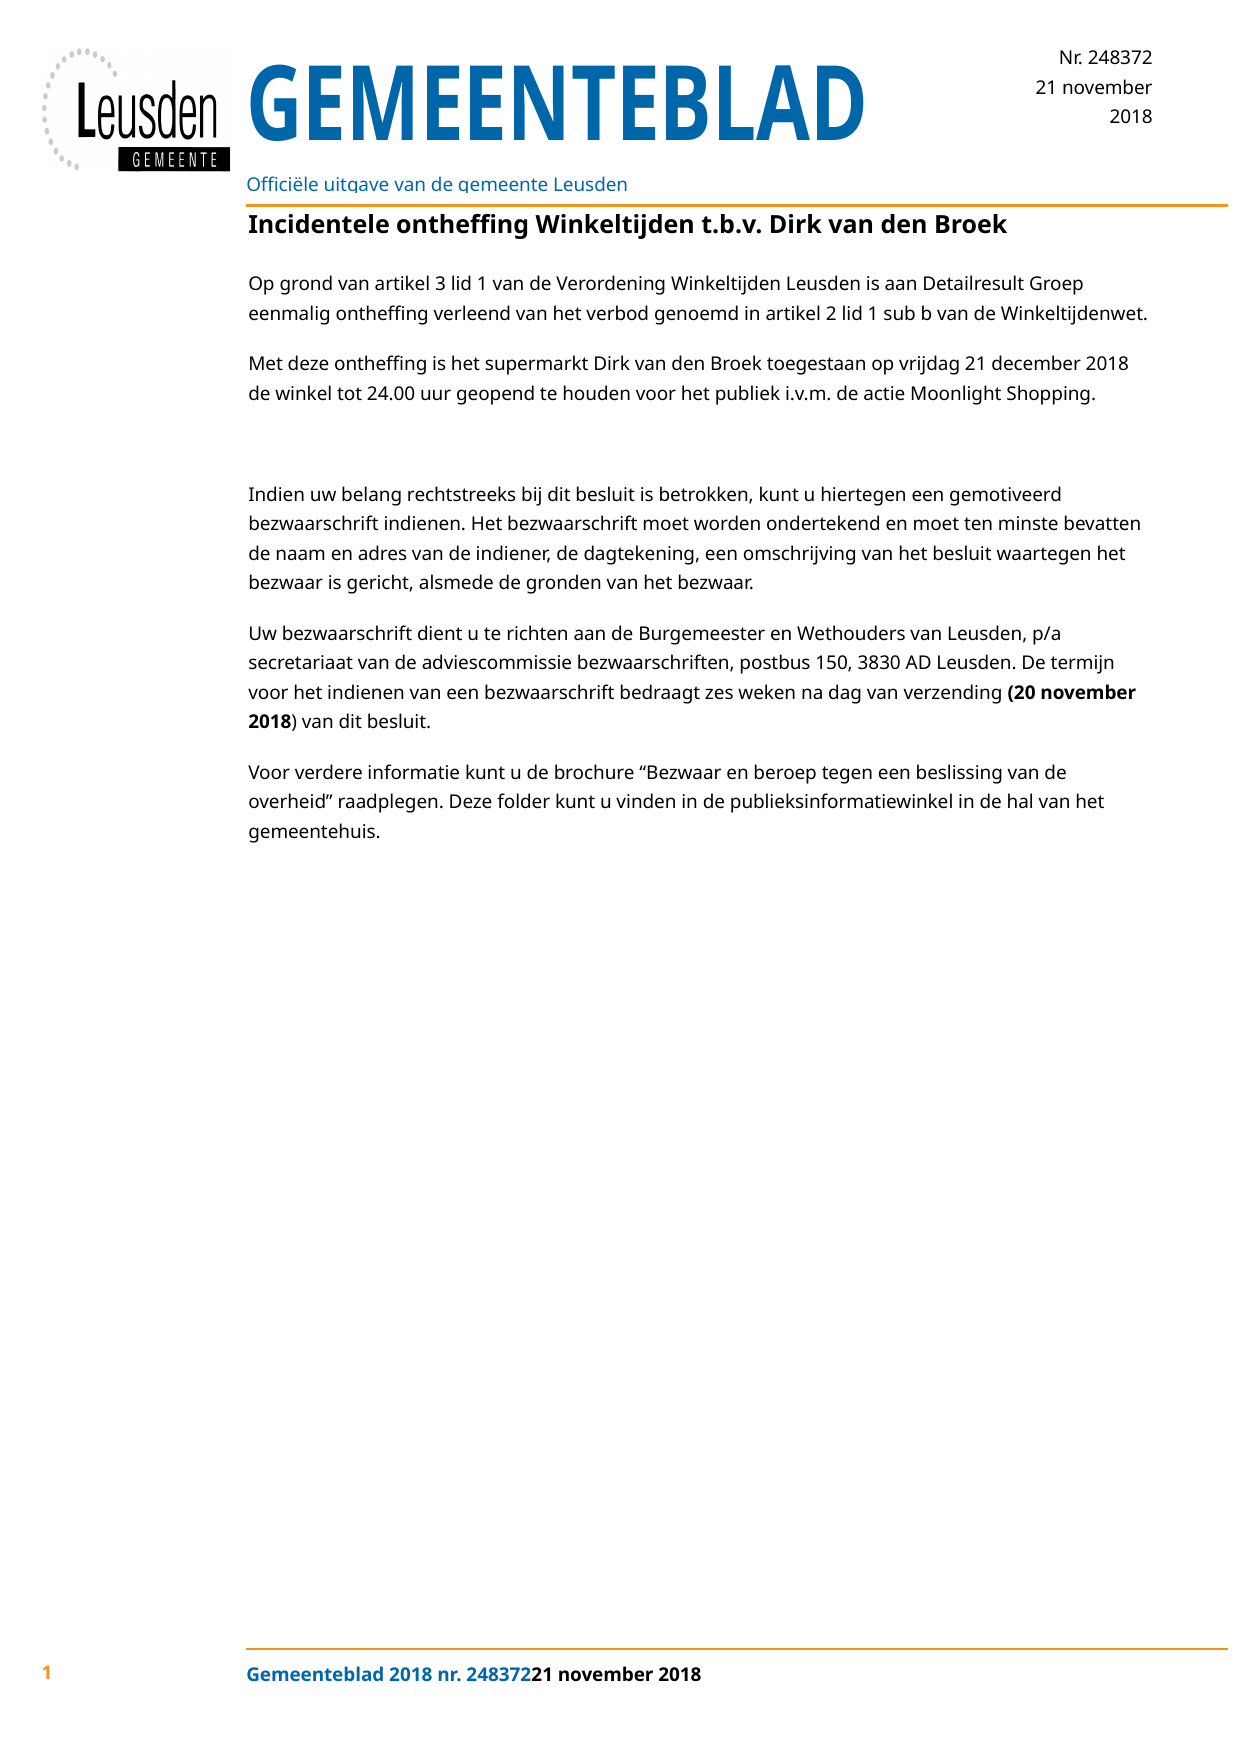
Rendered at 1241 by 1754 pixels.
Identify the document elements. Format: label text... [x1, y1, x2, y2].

picture [41, 47, 231, 172]
text Indien uw belang rechtstreeks bij dit besluit is betrokken, kunt u hiertegen een gemotiveerd bezwaarschrift indienen. Het bezwaarschrift moet worden ondertekend en moet ten minste bevatten de naam en adres van de indiener, de dagtekening, een omschrijving van het besluit waartegen het bezwaar is gericht, alsmede de gronden van het bezwaar. [248, 481, 1152, 595]
text Voor verdere informatie kunt u de brochure “Bezwaar en beroep tegen een beslissing van de overheid” raadplegen. Deze folder kunt u vinden in de publieksinformatiewinkel in de hal van het gemeentehuis. [248, 759, 1152, 844]
text Incidentele ontheffing Winkeltijden t.b.v. Dirk van den Broek [248, 207, 1152, 241]
text Met deze ontheffing is het supermarkt Dirk van den Broek toegestaan op vrijdag 21 december 2018 de winkel tot 24.00 uur geopend te houden voor het publiek i.v.m. de actie Moonlight Shopping. [248, 350, 1152, 406]
text Op grond van artikel 3 lid 1 van de Verordening Winkeltijden Leusden is aan Detailresult Groep eenmalig ontheffing verleend van het verbod genoemd in artikel 2 lid 1 sub b van de Winkeltijdenwet. [248, 270, 1152, 326]
text Uw bezwaarschrift dient u te richten aan de Burgemeester en Wethouders van Leusden, p/a secretariaat van de adviescommissie bezwaarschriften, postbus 150, 3830 AD Leusden. De termijn voor het indienen van een bezwaarschrift bedraagt zes weken na dag van verzending (20 november 2018) van dit besluit. [248, 620, 1152, 734]
